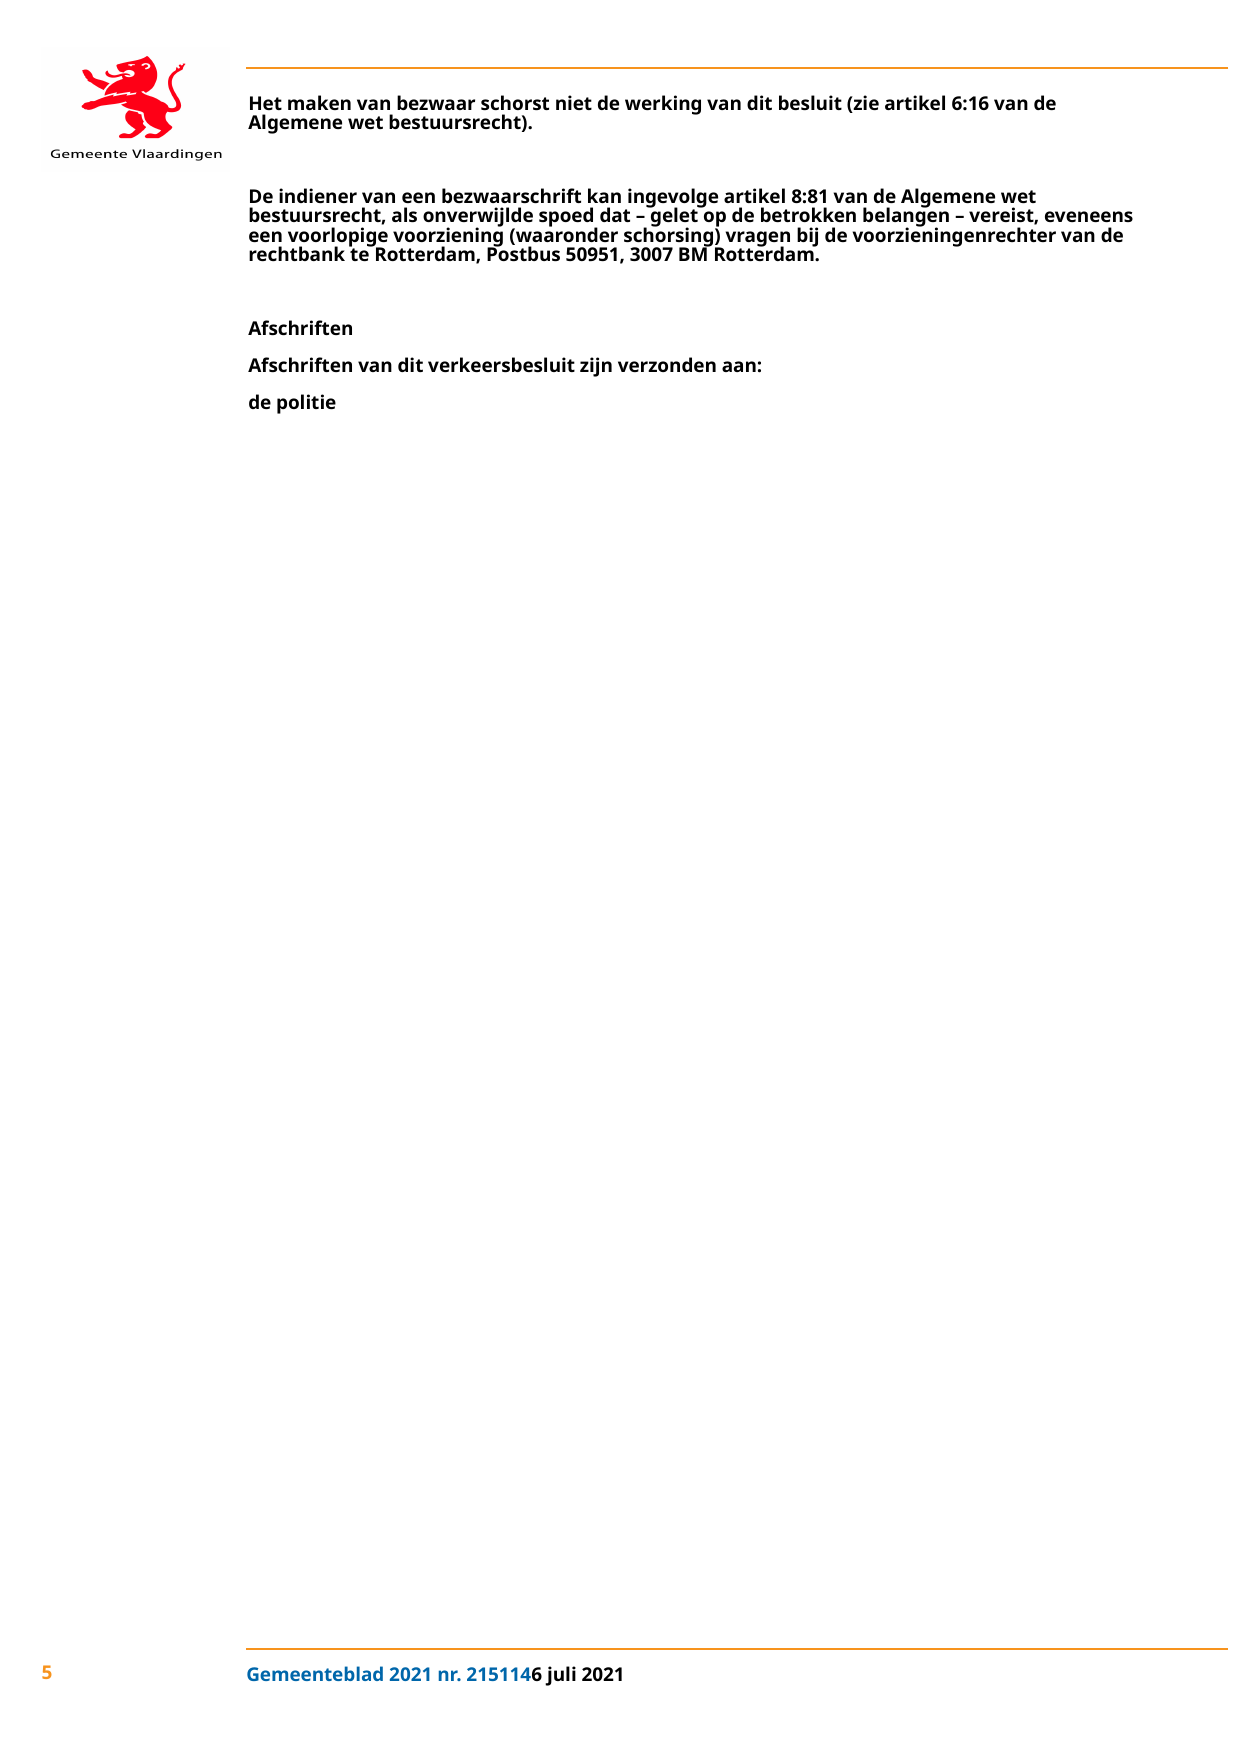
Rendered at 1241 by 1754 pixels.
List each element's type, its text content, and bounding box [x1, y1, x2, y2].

text De indiener van een bezwaarschrift kan ingevolge artikel 8:81 van de Algemene wet bestuursrecht, als onverwijlde spoed dat – gelet op de betrokken belangen – vereist, eveneens een voorlopige voorziening (waaronder schorsing) vragen bij de voorzieningenrechter van de rechtbank te Rotterdam, Postbus 50951, 3007 BM Rotterdam. [248, 188, 1152, 265]
text Het maken van bezwaar schorst niet de werking van dit besluit (zie artikel 6:16 van de Algemene wet bestuursrecht). [248, 95, 1152, 133]
text Afschriften van dit verkeersbesluit zijn verzonden aan: [248, 357, 1152, 376]
picture [41, 47, 231, 172]
text Afschriften [248, 320, 1152, 339]
text de politie [248, 394, 1152, 413]
